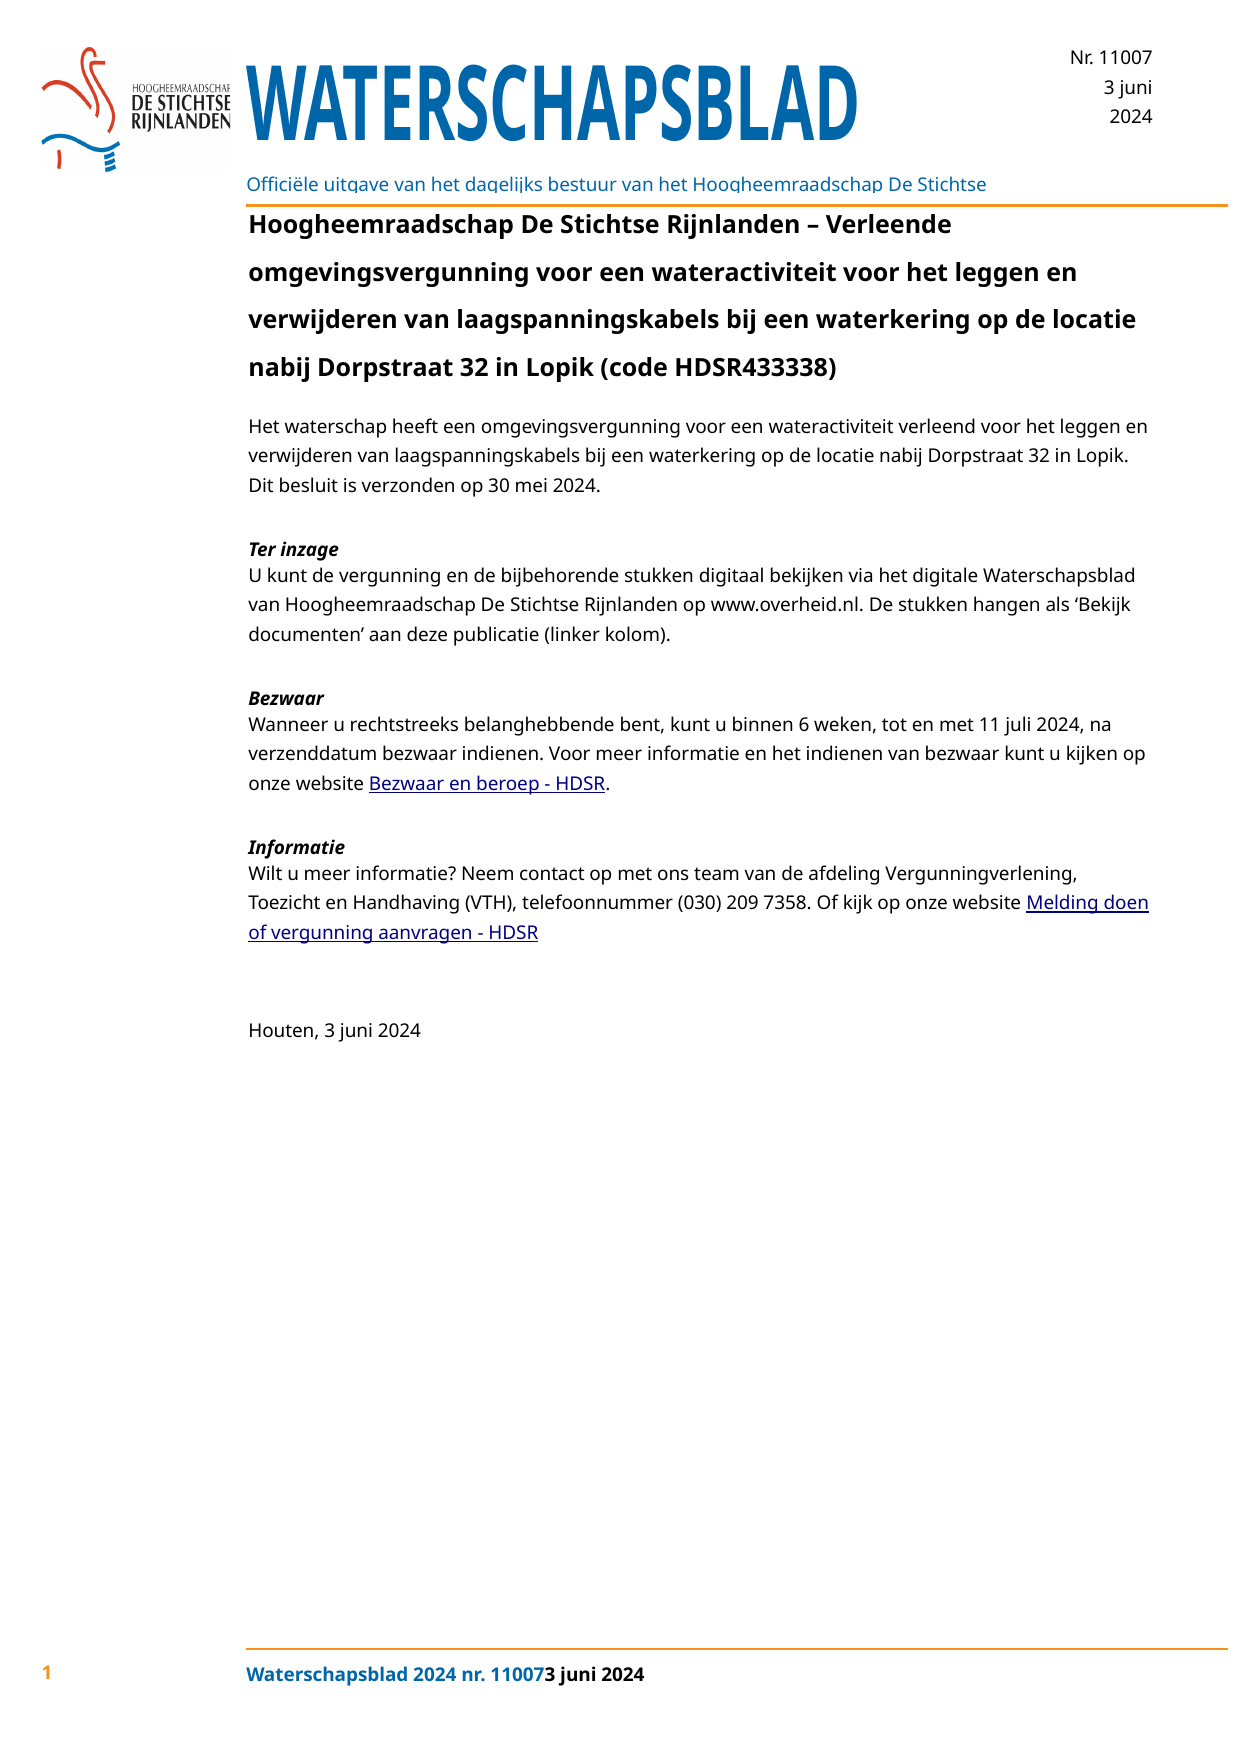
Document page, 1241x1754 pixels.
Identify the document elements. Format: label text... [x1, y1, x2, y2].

text Wilt u meer informatie? Neem contact op met ons team van de afdeling Vergunningverlening, Toezicht en Handhaving (VTH), telefoonnummer (030) 209 7358. Of kijk op onze website Melding doen of vergunning aanvragen - HDSR [248, 860, 1152, 944]
picture [41, 47, 231, 172]
text Bezwaar [248, 685, 1152, 711]
text U kunt de vergunning en de bijbehorende stukken digitaal bekijken via het digitale Waterschapsblad van Hoogheemraadschap De Stichtse Rijnlanden op www.overheid.nl. De stukken hangen als ‘Bekijk documenten’ aan deze publicatie (linker kolom). [248, 562, 1152, 647]
text Informatie [248, 834, 1152, 860]
text Houten, 3 juni 2024 [248, 1017, 1152, 1043]
text Ter inzage [248, 536, 1152, 562]
text Het waterschap heeft een omgevingsvergunning voor een wateractiviteit verleend voor het leggen en verwijderen van laagspanningskabels bij een waterkering op de locatie nabij Dorpstraat 32 in Lopik. Dit besluit is verzonden op 30 mei 2024. [248, 413, 1152, 498]
text Wanneer u rechtstreeks belanghebbende bent, kunt u binnen 6 weken, tot en met 11 juli 2024, na verzenddatum bezwaar indienen. Voor meer informatie en het indienen van bezwaar kunt u kijken op onze website Bezwaar en beroep - HDSR. [248, 711, 1152, 796]
text Hoogheemraadschap De Stichtse Rijnlanden – Verleende omgevingsvergunning voor een wateractiviteit voor het leggen en verwijderen van laagspanningskabels bij een waterkering op de locatie nabij Dorpstraat 32 in Lopik (code HDSR433338) [248, 207, 1152, 384]
